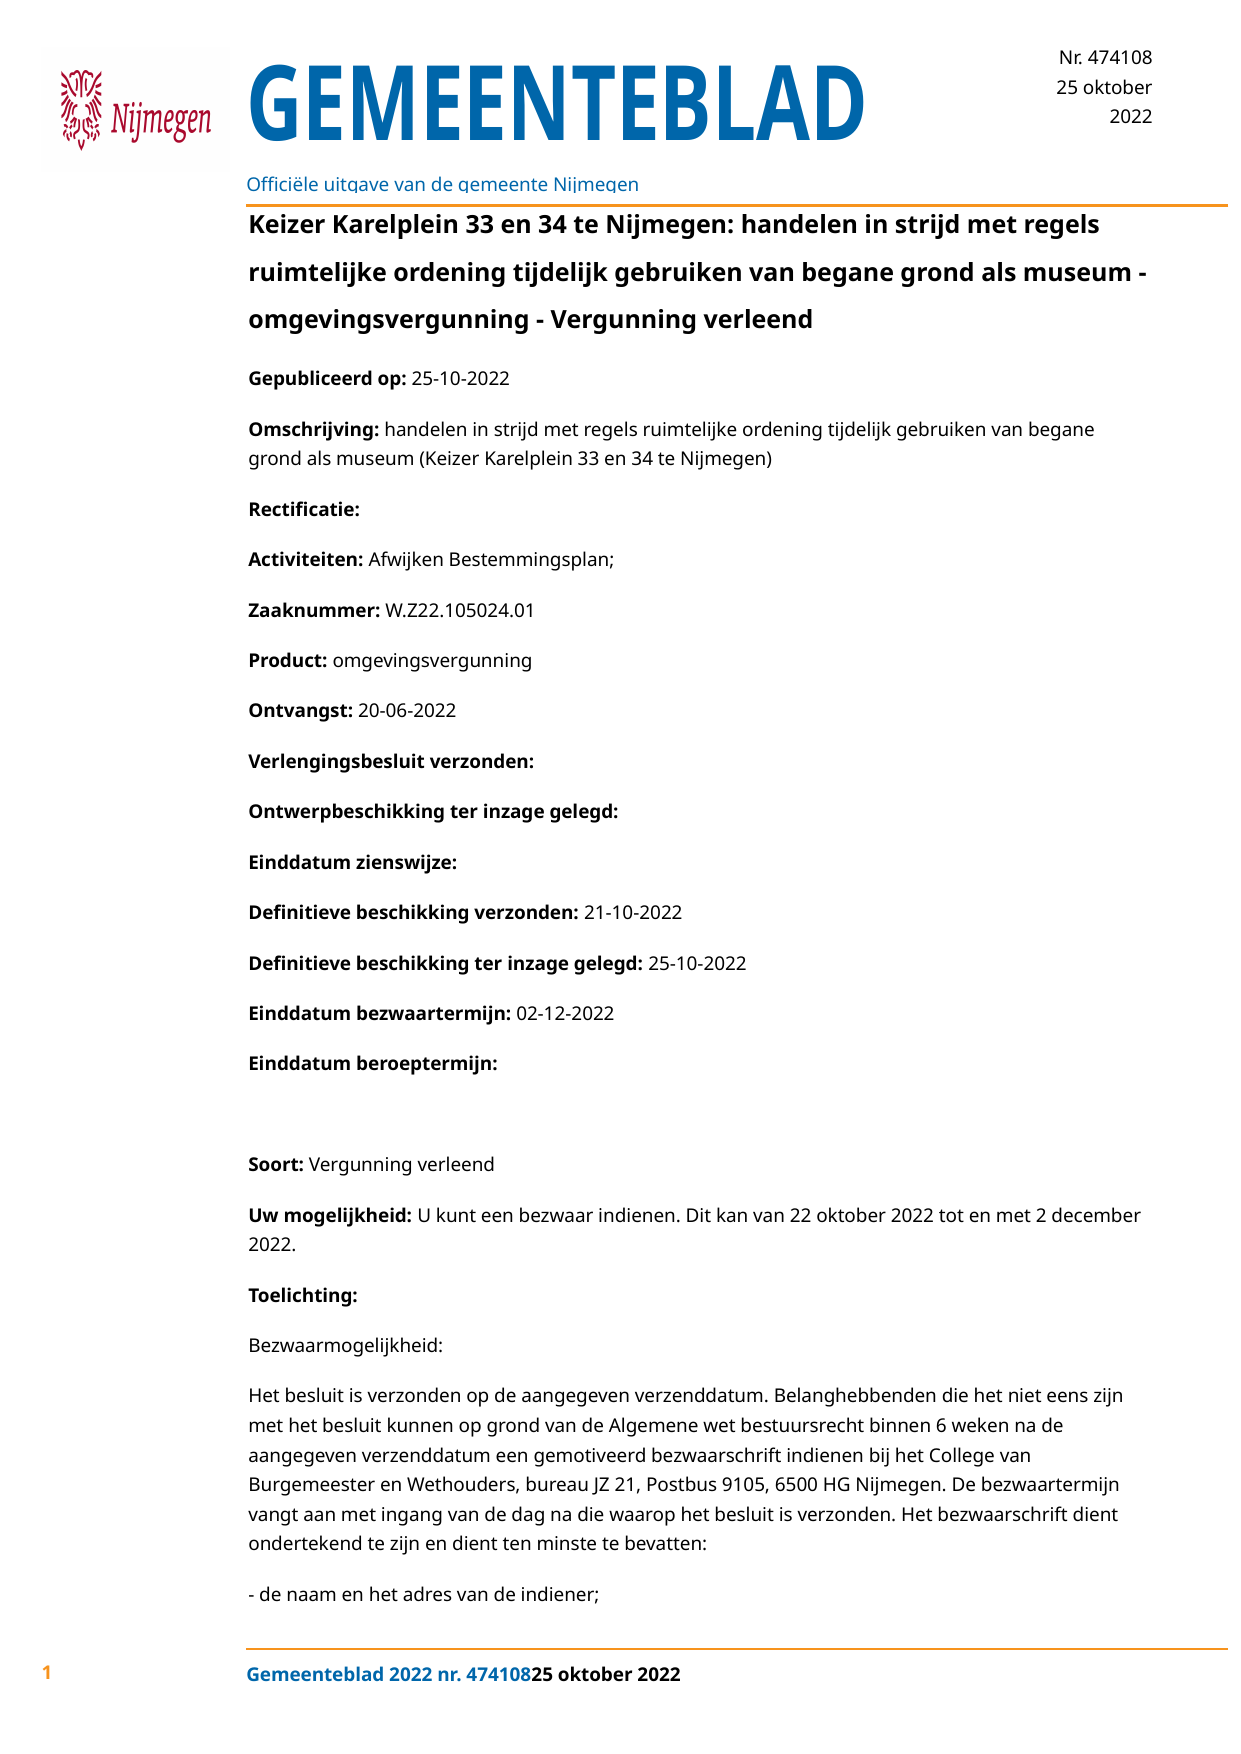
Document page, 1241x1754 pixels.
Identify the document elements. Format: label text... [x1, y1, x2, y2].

text Einddatum beroeptermijn: [248, 1051, 1152, 1076]
picture [41, 47, 231, 172]
text Het besluit is verzonden op de aangegeven verzenddatum. Belanghebbenden die het niet eens zijn met het besluit kunnen op grond van de Algemene wet bestuursrecht binnen 6 weken na de aangegeven verzenddatum een gemotiveerd bezwaarschrift indienen bij het College van Burgemeester en Wethouders, bureau JZ 21, Postbus 9105, 6500 HG Nijmegen. De bezwaartermijn vangt aan met ingang van de dag na die waarop het besluit is verzonden. Het bezwaarschrift dient ondertekend te zijn en dient ten minste te bevatten: [248, 1383, 1152, 1556]
text Uw mogelijkheid: U kunt een bezwaar indienen. Dit kan van 22 oktober 2022 tot en met 2 december 2022. [248, 1202, 1152, 1257]
text Soort: Vergunning verleend [248, 1151, 1152, 1177]
text Omschrijving: handelen in strijd met regels ruimtelijke ordening tijdelijk gebruiken van begane grond als museum (Keizer Karelplein 33 en 34 te Nijmegen) [248, 416, 1152, 471]
text Rectificatie: [248, 496, 1152, 522]
text Ontwerpbeschikking ter inzage gelegd: [248, 798, 1152, 824]
text Definitieve beschikking ter inzage gelegd: 25-10-2022 [248, 950, 1152, 975]
text Gepubliceerd op: 25-10-2022 [248, 366, 1152, 391]
text Keizer Karelplein 33 en 34 te Nijmegen: handelen in strijd met regels ruimtelijke ordening tijdelijk gebruiken van begane grond als museum - omgevingsvergunning - Vergunning verleend [248, 207, 1152, 336]
text Definitieve beschikking verzonden: 21-10-2022 [248, 899, 1152, 925]
text Zaaknummer: W.Z22.105024.01 [248, 597, 1152, 622]
text Toelichting: [248, 1282, 1152, 1307]
text Ontvangst: 20-06-2022 [248, 698, 1152, 723]
text Einddatum zienswijze: [248, 849, 1152, 874]
text Einddatum bezwaartermijn: 02-12-2022 [248, 1000, 1152, 1026]
text Activiteiten: Afwijken Bestemmingsplan; [248, 546, 1152, 572]
text Bezwaarmogelijkheid: [248, 1332, 1152, 1358]
text Product: omgevingsvergunning [248, 647, 1152, 673]
text - de naam en het adres van de indiener; [248, 1581, 1152, 1607]
text Verlengingsbesluit verzonden: [248, 748, 1152, 774]
